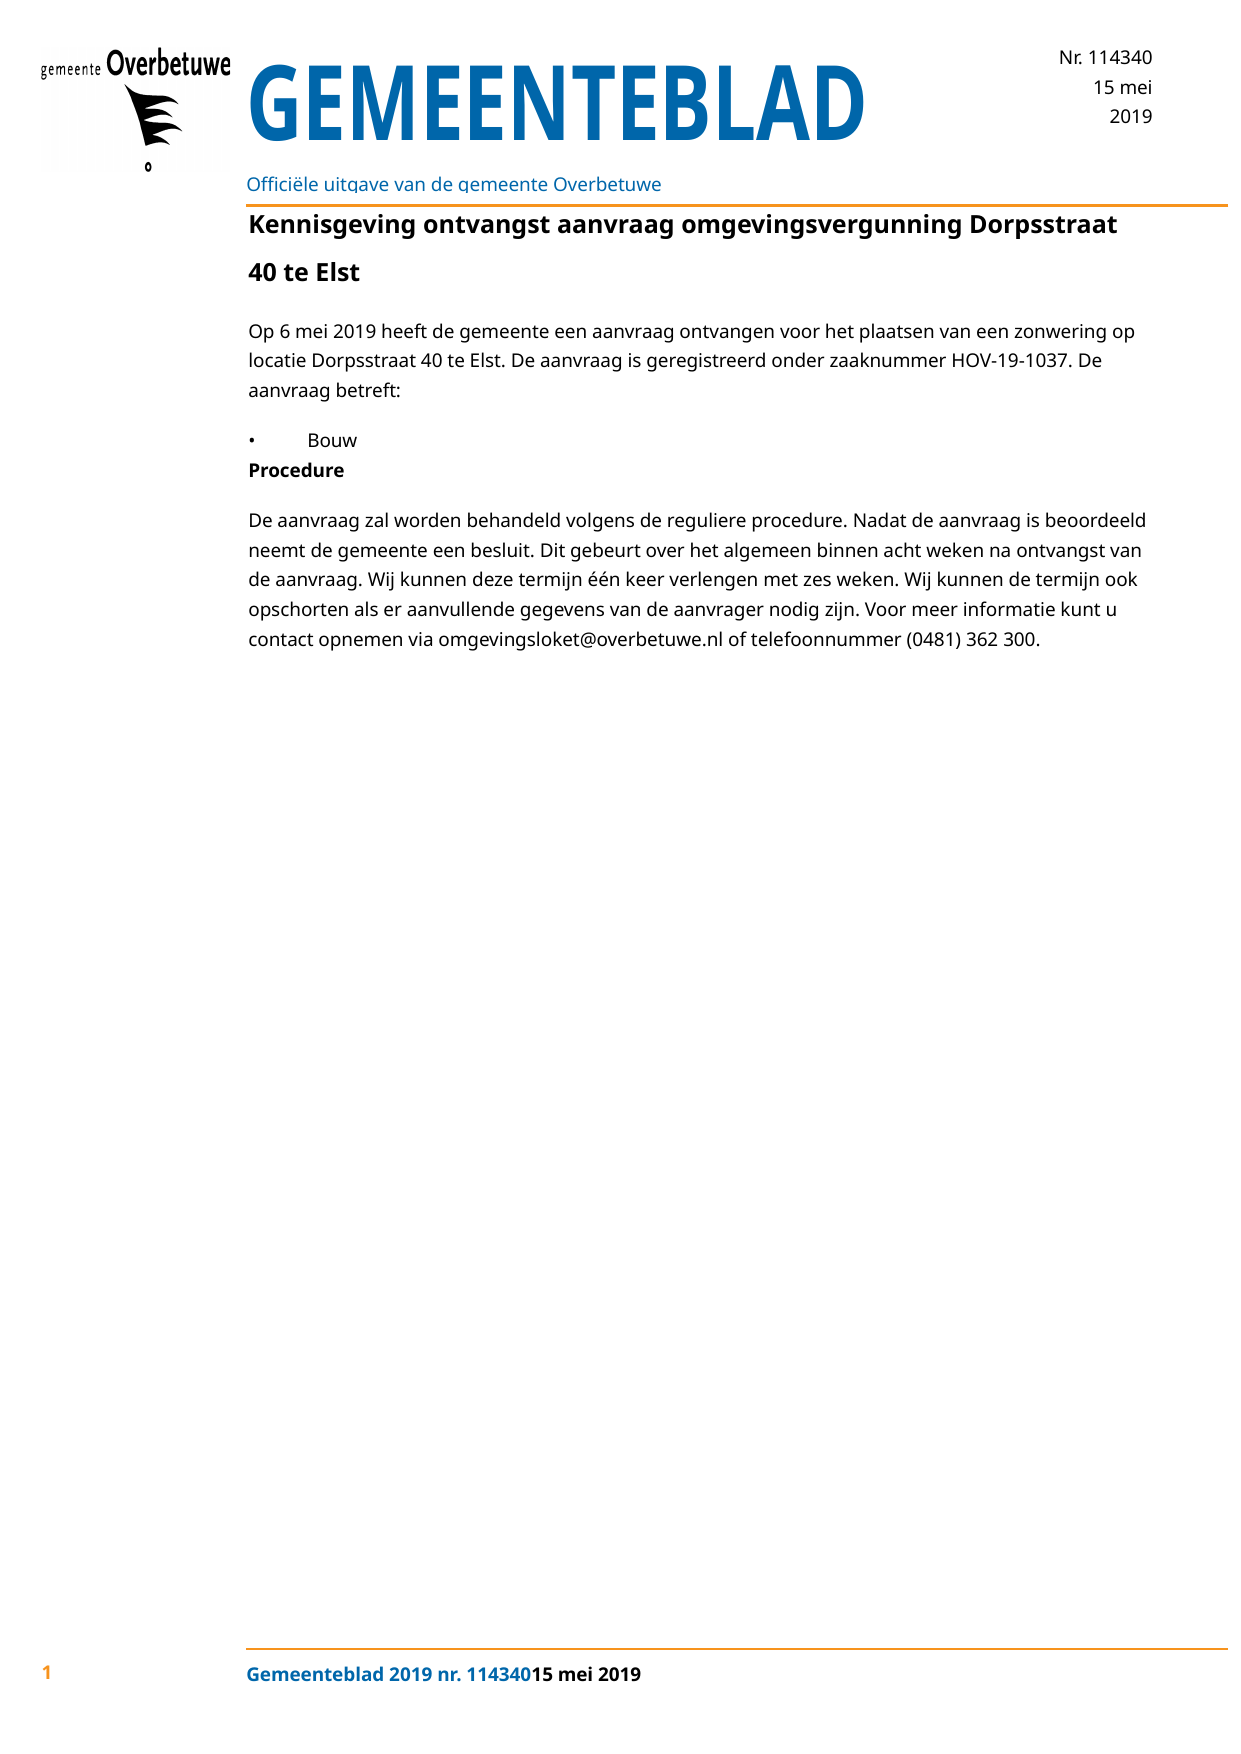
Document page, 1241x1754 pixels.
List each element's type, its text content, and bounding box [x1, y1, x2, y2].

text De aanvraag zal worden behandeld volgens de reguliere procedure. Nadat de aanvraag is beoordeeld neemt de gemeente een besluit. Dit gebeurt over het algemeen binnen acht weken na ontvangst van de aanvraag. Wij kunnen deze termijn één keer verlengen met zes weken. Wij kunnen de termijn ook opschorten als er aanvullende gegevens van de aanvrager nodig zijn. Voor meer informatie kunt u contact opnemen via omgevingsloket@overbetuwe.nl of telefoonnummer (0481) 362 300. [248, 507, 1152, 652]
text Kennisgeving ontvangst aanvraag omgevingsvergunning Dorpsstraat 40 te Elst [248, 207, 1152, 288]
list Bouw [248, 427, 1152, 453]
text Procedure [248, 457, 1152, 483]
picture [41, 47, 231, 172]
text Op 6 mei 2019 heeft de gemeente een aanvraag ontvangen voor het plaatsen van een zonwering op locatie Dorpsstraat 40 te Elst. De aanvraag is geregistreerd onder zaaknummer HOV-19-1037. De aanvraag betreft: [248, 318, 1152, 403]
